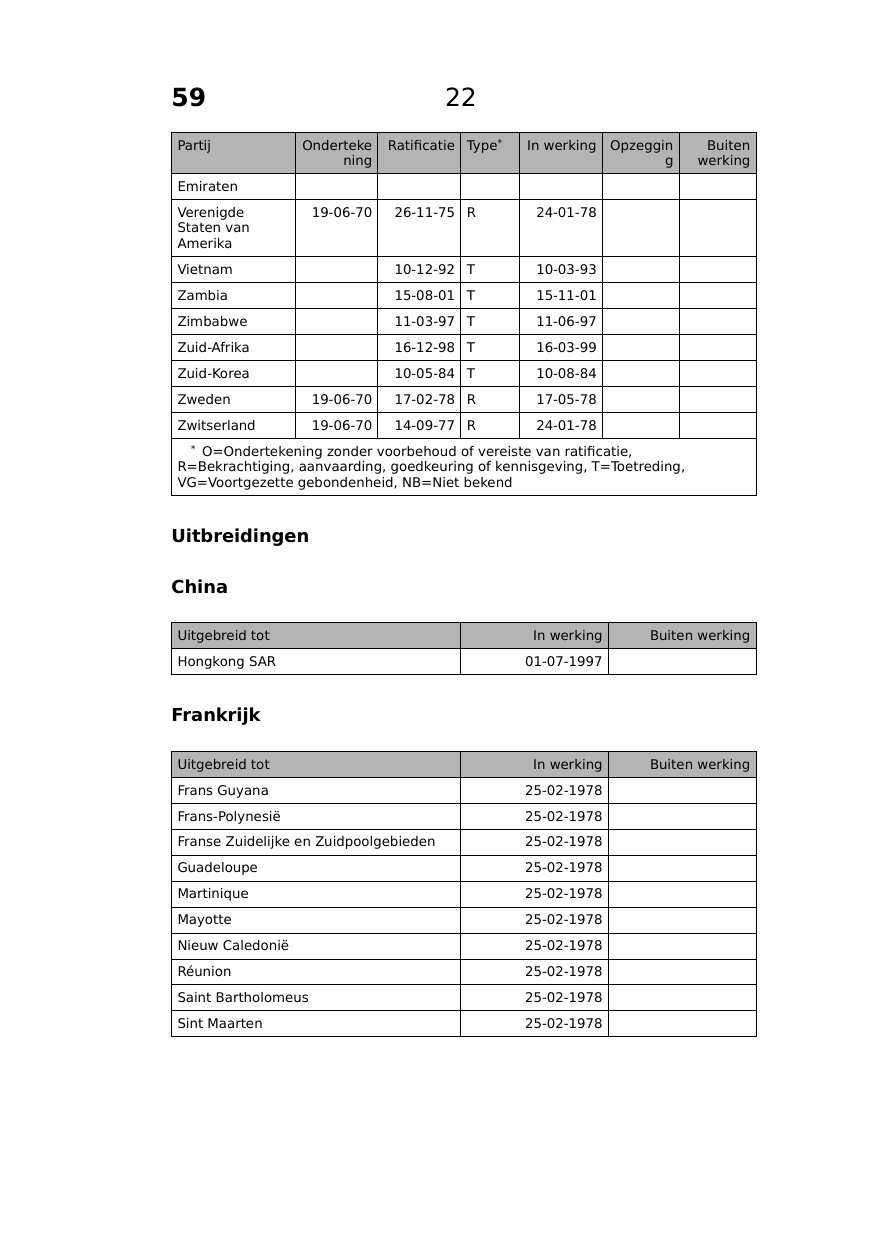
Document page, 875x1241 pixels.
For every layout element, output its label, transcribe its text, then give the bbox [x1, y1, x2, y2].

table_cell 25-02-1978 [461, 908, 608, 932]
table_cell 16-03-99 [520, 335, 602, 360]
table_cell Sint Maarten [172, 1011, 460, 1036]
table_cell [609, 778, 756, 803]
table_cell [378, 174, 460, 199]
table_cell 25-02-1978 [461, 985, 608, 1010]
table_cell Franse Zuidelijke en Zuidpoolgebieden [172, 830, 460, 855]
table_cell Saint Bartholomeus [172, 985, 460, 1010]
subtitle China [171, 577, 756, 597]
table_cell Martinique [172, 882, 460, 907]
table_header Ratificatie [378, 133, 460, 173]
table_cell R [461, 413, 519, 438]
table_cell 14-09-77 [378, 413, 460, 438]
table_cell Frans-Polynesië [172, 804, 460, 829]
table_cell [680, 283, 756, 308]
table_cell Zuid-Korea [172, 361, 295, 386]
table_cell 10-08-84 [520, 361, 602, 386]
table_cell Emiraten [172, 174, 295, 199]
table_cell 25-02-1978 [461, 934, 608, 958]
table_cell Mayotte [172, 908, 460, 932]
table_cell 17-02-78 [378, 387, 460, 412]
table_header Ondertekening [296, 133, 377, 173]
table_header Uitgebreid tot [172, 752, 460, 777]
table_header Buiten werking [680, 133, 756, 173]
table_cell 10-12-92 [378, 257, 460, 282]
table_cell Zuid-Afrika [172, 335, 295, 360]
table_cell Vietnam [172, 257, 295, 282]
table_cell 16-12-98 [378, 335, 460, 360]
table_cell [680, 257, 756, 282]
table_cell 19-06-70 [296, 200, 377, 256]
table_cell 26-11-75 [378, 200, 460, 256]
table_cell Hongkong SAR [172, 649, 460, 674]
table_cell Réunion [172, 960, 460, 984]
table_header In werking [461, 752, 608, 777]
table_cell 11-03-97 [378, 309, 460, 334]
table_header In werking [461, 623, 608, 648]
table_cell 15-11-01 [520, 283, 602, 308]
table_header Type* [461, 133, 519, 173]
table_cell [609, 649, 756, 674]
table_cell 15-08-01 [378, 283, 460, 308]
table_cell [680, 335, 756, 360]
table_cell [603, 361, 679, 386]
table_cell [609, 908, 756, 932]
table_cell Zambia [172, 283, 295, 308]
table_cell [296, 335, 377, 360]
subtitle Frankrijk [171, 705, 756, 726]
subtitle Uitbreidingen [171, 526, 756, 547]
table_cell R [461, 200, 519, 256]
table_cell [603, 257, 679, 282]
table_cell 24-01-78 [520, 413, 602, 438]
table_cell [603, 387, 679, 412]
table_header Opzegging [603, 133, 679, 173]
table_cell [609, 960, 756, 984]
table_header Uitgebreid tot [172, 623, 460, 648]
table_cell [296, 361, 377, 386]
table_cell [603, 200, 679, 256]
table_cell [603, 413, 679, 438]
table_cell 17-05-78 [520, 387, 602, 412]
table_cell T [461, 335, 519, 360]
table_cell * O=Ondertekening zonder voorbehoud of vereiste van ratificatie, R=Bekrachtiging, aanvaarding, goedkeuring of kennisgeving, T=Toetreding, VG=Voortgezette gebondenheid, NB=Niet bekend [172, 439, 756, 495]
table_cell [603, 309, 679, 334]
table_header Partij [172, 133, 295, 173]
table_cell [461, 174, 519, 199]
table_cell 10-03-93 [520, 257, 602, 282]
table_cell 24-01-78 [520, 200, 602, 256]
table_cell 19-06-70 [296, 413, 377, 438]
table_cell T [461, 309, 519, 334]
table_cell [296, 309, 377, 334]
table_cell [609, 830, 756, 855]
table_cell 25-02-1978 [461, 778, 608, 803]
table_cell [520, 174, 602, 199]
table_cell [609, 804, 756, 829]
table_cell 01-07-1997 [461, 649, 608, 674]
table_cell 11-06-97 [520, 309, 602, 334]
table_cell 25-02-1978 [461, 960, 608, 984]
table_cell T [461, 283, 519, 308]
table_cell R [461, 387, 519, 412]
table_cell 25-02-1978 [461, 830, 608, 855]
table_cell [296, 174, 377, 199]
table_cell Frans Guyana [172, 778, 460, 803]
table_cell 25-02-1978 [461, 1011, 608, 1036]
table_cell [296, 283, 377, 308]
table_cell 19-06-70 [296, 387, 377, 412]
table_cell [609, 1011, 756, 1036]
table_cell Zweden [172, 387, 295, 412]
table_header Buiten werking [609, 623, 756, 648]
table_cell [603, 283, 679, 308]
table_cell 10-05-84 [378, 361, 460, 386]
table_cell Guadeloupe [172, 856, 460, 881]
table_cell [680, 200, 756, 256]
table_cell Zimbabwe [172, 309, 295, 334]
table_cell T [461, 361, 519, 386]
table_cell [603, 335, 679, 360]
table_cell [609, 882, 756, 907]
table_cell [609, 934, 756, 958]
table_cell [296, 257, 377, 282]
table_cell T [461, 257, 519, 282]
table_cell [680, 361, 756, 386]
table_cell Nieuw Caledonië [172, 934, 460, 958]
table_cell 25-02-1978 [461, 882, 608, 907]
table_cell Zwitserland [172, 413, 295, 438]
table_cell [609, 856, 756, 881]
table_cell [603, 174, 679, 199]
table_cell [680, 413, 756, 438]
table_header Buiten werking [609, 752, 756, 777]
table_cell [680, 387, 756, 412]
table_cell 25-02-1978 [461, 856, 608, 881]
table_cell Verenigde Staten van Amerika [172, 200, 295, 256]
table_cell [680, 309, 756, 334]
table_cell 25-02-1978 [461, 804, 608, 829]
table_cell [609, 985, 756, 1010]
table_cell [680, 174, 756, 199]
table_header In werking [520, 133, 602, 173]
